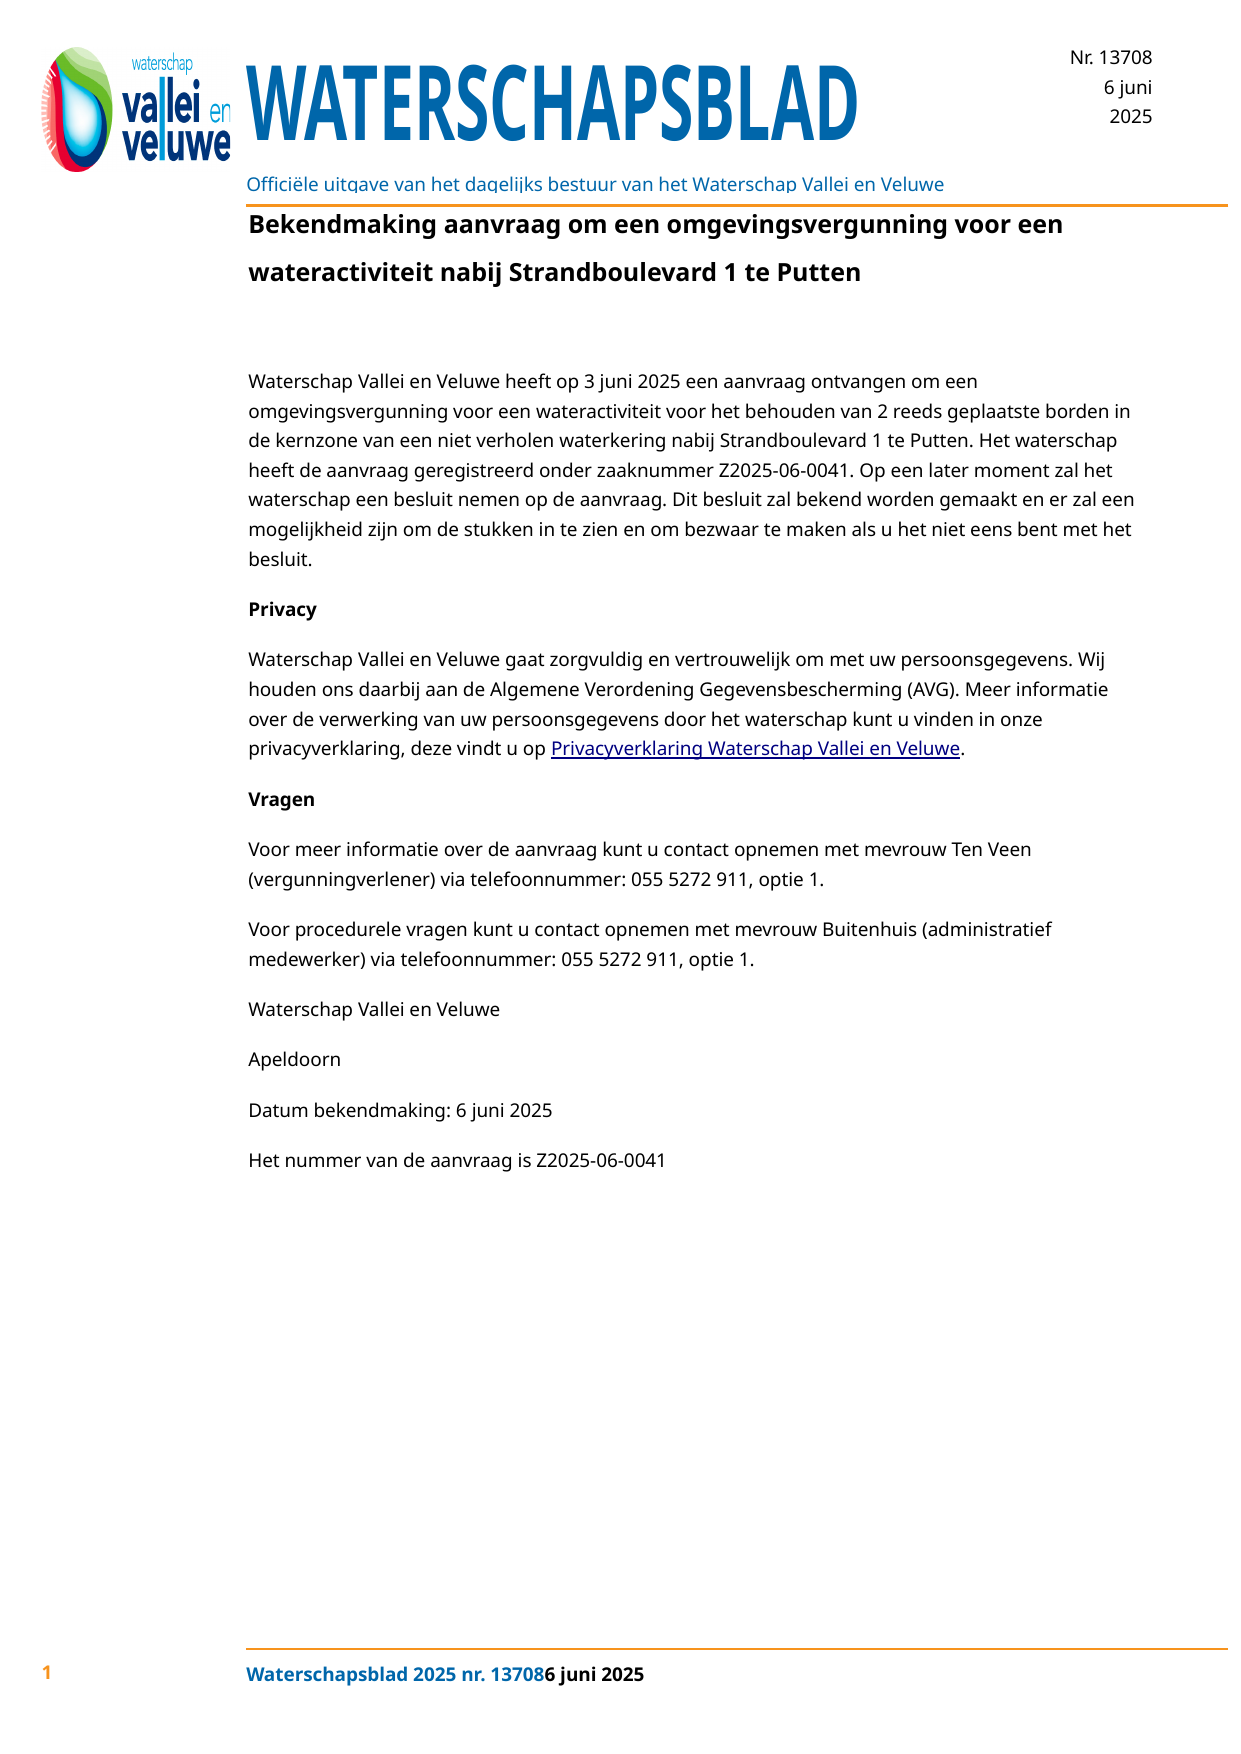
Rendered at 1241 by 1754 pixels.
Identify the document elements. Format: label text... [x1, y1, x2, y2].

text Datum bekendmaking: 6 juni 2025 [248, 1097, 1152, 1123]
text Waterschap Vallei en Veluwe [248, 996, 1152, 1022]
text Privacy [248, 596, 1152, 622]
text Voor procedurele vragen kunt u contact opnemen met mevrouw Buitenhuis (administratief medewerker) via telefoonnummer: 055 5272 911, optie 1. [248, 916, 1152, 972]
text Waterschap Vallei en Veluwe heeft op 3 juni 2025 een aanvraag ontvangen om een omgevingsvergunning voor een wateractiviteit voor het behouden van 2 reeds geplaatste borden in de kernzone van een niet verholen waterkering nabij Strandboulevard 1 te Putten. Het waterschap heeft de aanvraag geregistreerd onder zaaknummer Z2025-06-0041. Op een later moment zal het waterschap een besluit nemen op de aanvraag. Dit besluit zal bekend worden gemaakt en er zal een mogelijkheid zijn om de stukken in te zien en om bezwaar te maken als u het niet eens bent met het besluit. [248, 368, 1152, 572]
text Voor meer informatie over de aanvraag kunt u contact opnemen met mevrouw Ten Veen (vergunningverlener) via telefoonnummer: 055 5272 911, optie 1. [248, 836, 1152, 892]
text Vragen [248, 786, 1152, 812]
picture [41, 47, 231, 172]
text Waterschap Vallei en Veluwe gaat zorgvuldig en vertrouwelijk om met uw persoonsgegevens. Wij houden ons daarbij aan de Algemene Verordening Gegevensbescherming (AVG). Meer informatie over de verwerking van uw persoonsgegevens door het waterschap kunt u vinden in onze privacyverklaring, deze vindt u op Privacyverklaring Waterschap Vallei en Veluwe. [248, 647, 1152, 761]
text Apeldoorn [248, 1047, 1152, 1072]
text Bekendmaking aanvraag om een omgevingsvergunning voor een wateractiviteit nabij Strandboulevard 1 te Putten [248, 207, 1152, 288]
text Het nummer van de aanvraag is Z2025-06-0041 [248, 1147, 1152, 1173]
